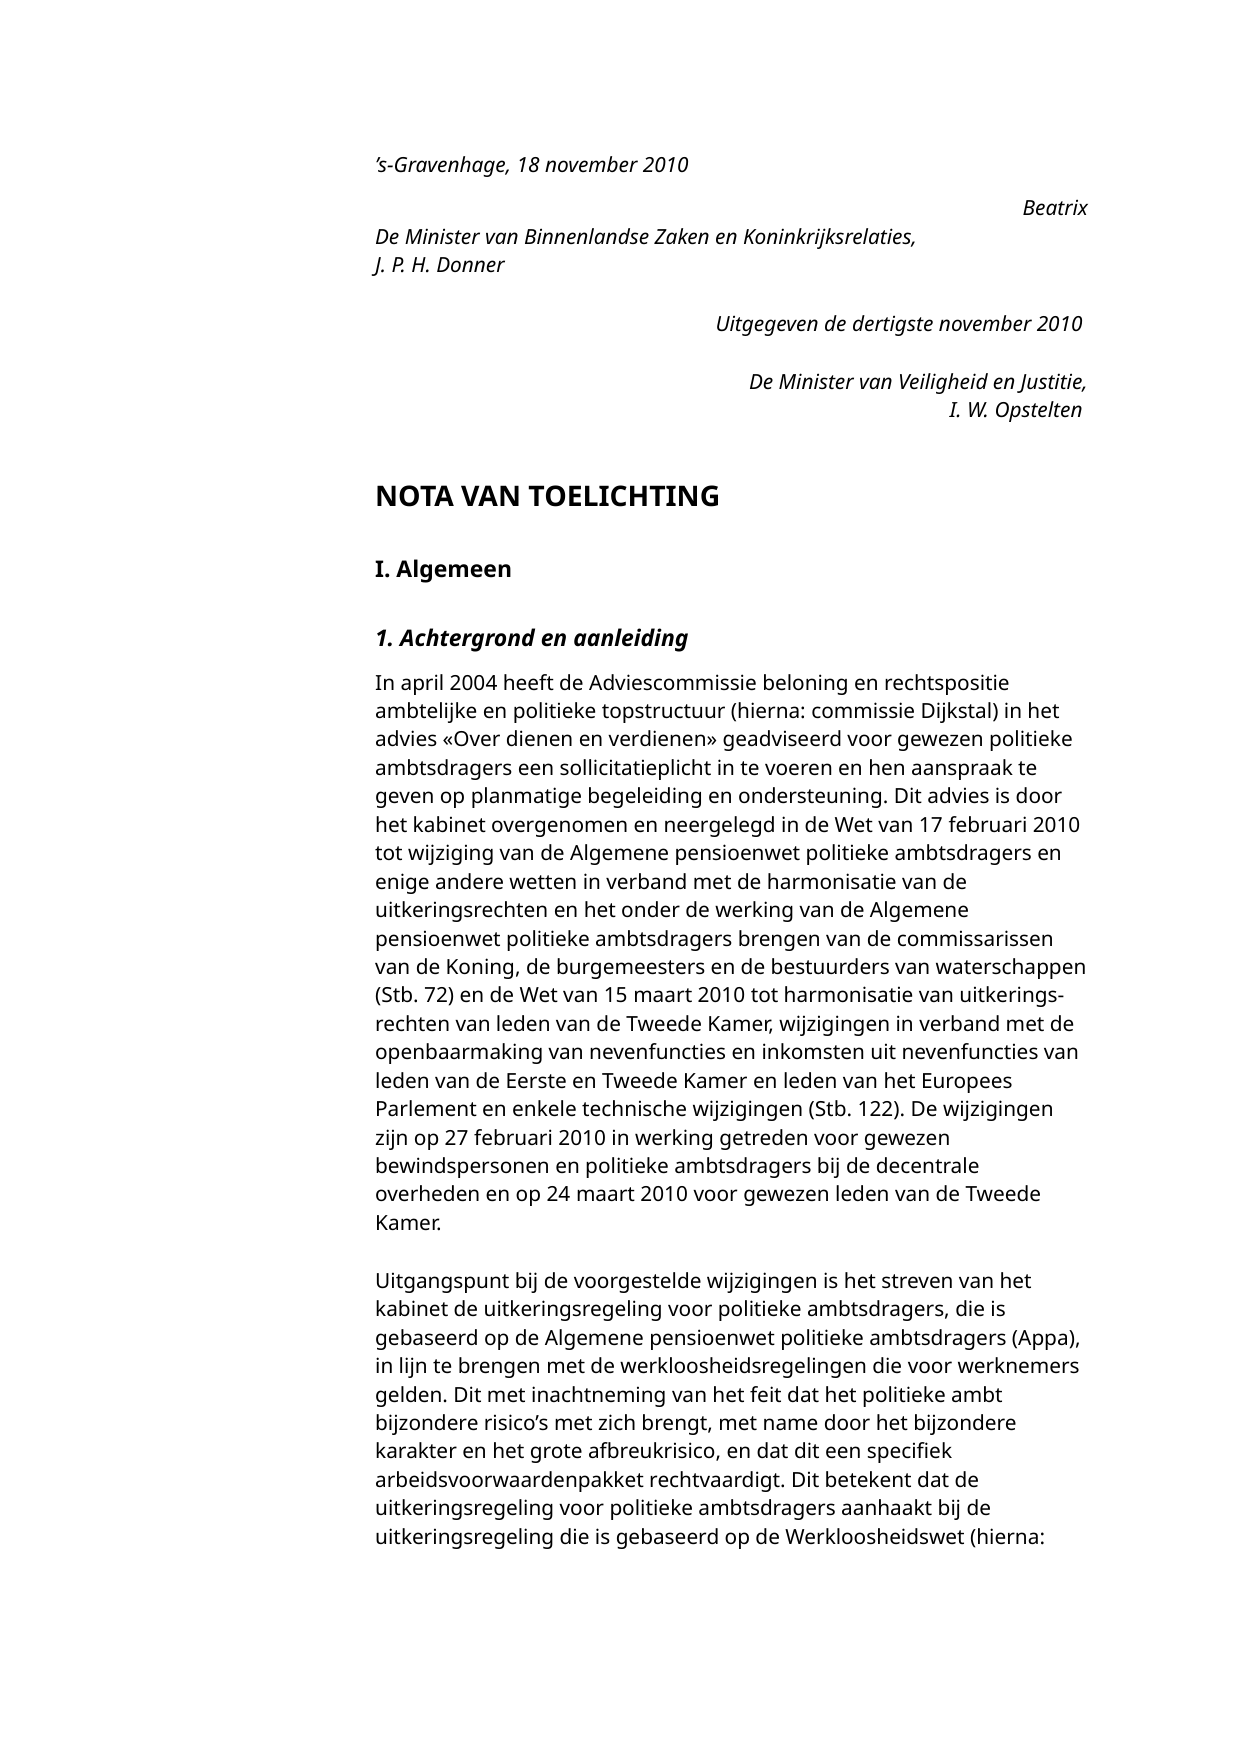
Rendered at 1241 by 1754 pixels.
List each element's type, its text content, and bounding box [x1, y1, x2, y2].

text In april 2004 heeft de Adviescommissie beloning en rechtspositie ambtelijke en politieke topstructuur (hierna: commissie Dijkstal) in het advies «Over dienen en verdienen» geadviseerd voor gewezen politieke ambtsdragers een sollicitatieplicht in te voeren en hen aanspraak te geven op planmatige begeleiding en ondersteuning. Dit advies is door het kabinet overgenomen en neergelegd in de Wet van 17 februari 2010 tot wijziging van de Algemene pensioenwet politieke ambtsdragers en enige andere wetten in verband met de harmonisatie van de uitkeringsrechten en het onder de werking van de Algemene pensioenwet politieke ambtsdragers brengen van de commissarissen van de Koning, de burgemeesters en de bestuurders van waterschappen (Stb. 72) en de Wet van 15 maart 2010 tot harmonisatie van uitkerings-rechten van leden van de Tweede Kamer, wijzigingen in verband met de openbaarmaking van nevenfuncties en inkomsten uit nevenfuncties van leden van de Eerste en Tweede Kamer en leden van het Europees Parlement en enkele technische wijzigingen (Stb. 122). De wijzigingen zijn op 27 februari 2010 in werking getreden voor gewezen bewindspersonen en politieke ambtsdragers bij de decentrale overheden en op 24 maart 2010 voor gewezen leden van de Tweede Kamer. [375, 668, 1090, 1236]
subtitle 1. Achtergrond en aanleiding [375, 621, 1090, 653]
text De Minister van Binnenlandse Zaken en Koninkrijksrelaties, [375, 222, 1090, 250]
text De Minister van Veiligheid en Justitie, [375, 367, 1090, 396]
text Uitgangspunt bij de voorgestelde wijzigingen is het streven van het kabinet de uitkeringsregeling voor politieke ambtsdragers, die is gebaseerd op de Algemene pensioenwet politieke ambtsdragers (Appa), in lijn te brengen met de werkloosheidsregelingen die voor werknemers gelden. Dit met inachtneming van het feit dat het politieke ambt bijzondere risico’s met zich brengt, met name door het bijzondere karakter en het grote afbreukrisico, en dat dit een specifiek arbeidsvoorwaardenpakket rechtvaardigt. Dit betekent dat de uitkeringsregeling voor politieke ambtsdragers aanhaakt bij de uitkeringsregeling die is gebaseerd op de Werkloosheidswet (hierna: [375, 1266, 1090, 1550]
text Uitgegeven de dertigste november 2010 [375, 309, 1090, 337]
text J. P. H. Donner [375, 250, 1090, 279]
text I. W. Opstelten [375, 396, 1090, 424]
subtitle NOTA VAN TOELICHTING [375, 477, 1090, 515]
text ’s-Gravenhage, 18 november 2010 [375, 150, 1090, 178]
text Beatrix [375, 193, 1090, 222]
subtitle I. Algemeen [375, 553, 1090, 584]
